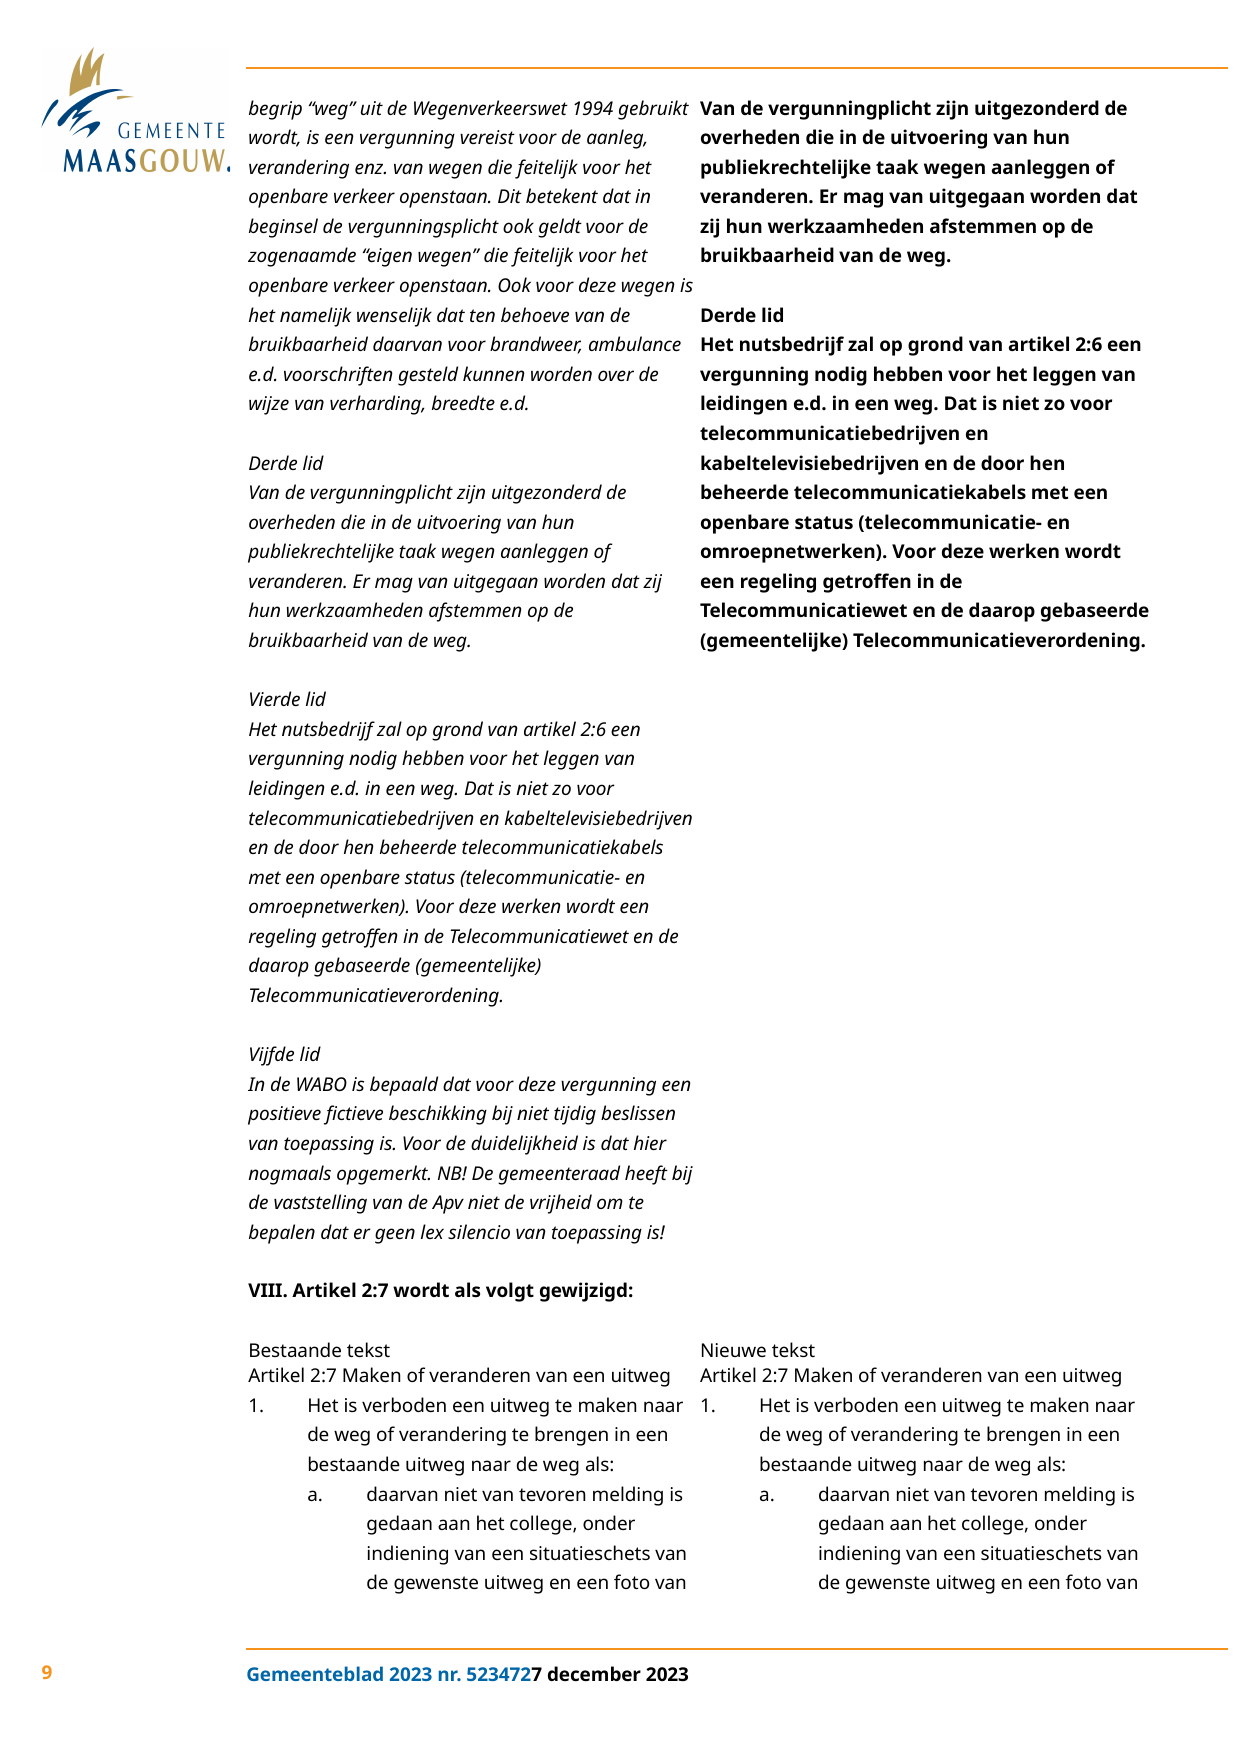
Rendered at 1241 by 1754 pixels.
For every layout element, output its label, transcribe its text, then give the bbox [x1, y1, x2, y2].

table_cell begrip “weg” uit de Wegenverkeerswet 1994 gebruikt wordt, is een vergunning vereist voor de aanleg, verandering enz. van wegen die feitelijk voor het openbare verkeer openstaan. Dit betekent dat in beginsel de vergunningsplicht ook geldt voor de zogenaamde “eigen wegen” die feitelijk voor het openbare verkeer openstaan. Ook voor deze wegen is het namelijk wenselijk dat ten behoeve van de bruikbaarheid daarvan voor brandweer, ambulance e.d. voorschriften gesteld kunnen worden over de wijze van verharding, breedte e.d. Derde lid Van de vergunningplicht zijn uitgezonderd de overheden die in de uitvoering van hun publiekrechtelijke taak wegen aanleggen of veranderen. Er mag van uitgegaan worden dat zij hun werkzaamheden afstemmen op de bruikbaarheid van de weg. Vierde lid Het nutsbedrijf zal op grond van artikel 2:6 een vergunning nodig hebben voor het leggen van leidingen e.d. in een weg. Dat is niet zo voor telecommunicatiebedrijven en kabeltelevisiebedrijven en de door hen beheerde telecommunicatiekabels met een openbare status (telecommunicatie- en omroepnetwerken). Voor deze werken wordt een regeling getroffen in de Telecommunicatiewet en de daarop gebaseerde (gemeentelijke) Telecommunicatieverordening. Vijfde lid In de WABO is bepaald dat voor deze vergunning een positieve fictieve beschikking bij niet tijdig beslissen van toepassing is. Voor de duidelijkheid is dat hier nogmaals opgemerkt. NB! De gemeenteraad heeft bij de vaststelling van de Apv niet de vrijheid om te bepalen dat er geen lex silencio van toepassing is! [248, 95, 700, 1245]
table_header Bestaande tekst [248, 1337, 700, 1362]
table_cell Artikel 2:7 Maken of veranderen van een uitweg Het is verboden een uitweg te maken naar de weg of verandering te brengen in een bestaande uitweg naar de weg als: daarvan niet van tevoren melding is gedaan aan het college, onder indiening van een situatieschets van de gewenste uitweg en een foto van [248, 1363, 700, 1595]
text VIII. Artikel 2:7 wordt als volgt gewijzigd: [248, 1277, 1152, 1303]
picture [41, 47, 231, 172]
table_cell Van de vergunningplicht zijn uitgezonderd de overheden die in de uitvoering van hun publiekrechtelijke taak wegen aanleggen of veranderen. Er mag van uitgegaan worden dat zij hun werkzaamheden afstemmen op de bruikbaarheid van de weg. Derde lid Het nutsbedrijf zal op grond van artikel 2:6 een vergunning nodig hebben voor het leggen van leidingen e.d. in een weg. Dat is niet zo voor telecommunicatiebedrijven en kabeltelevisiebedrijven en de door hen beheerde telecommunicatiekabels met een openbare status (telecommunicatie- en omroepnetwerken). Voor deze werken wordt een regeling getroffen in de Telecommunicatiewet en de daarop gebaseerde (gemeentelijke) Telecommunicatieverordening. [700, 95, 1152, 1245]
table_cell Artikel 2:7 Maken of veranderen van een uitweg Het is verboden een uitweg te maken naar de weg of verandering te brengen in een bestaande uitweg naar de weg als: daarvan niet van tevoren melding is gedaan aan het college, onder indiening van een situatieschets van de gewenste uitweg en een foto van [700, 1363, 1152, 1595]
table_header Nieuwe tekst [700, 1337, 1152, 1362]
